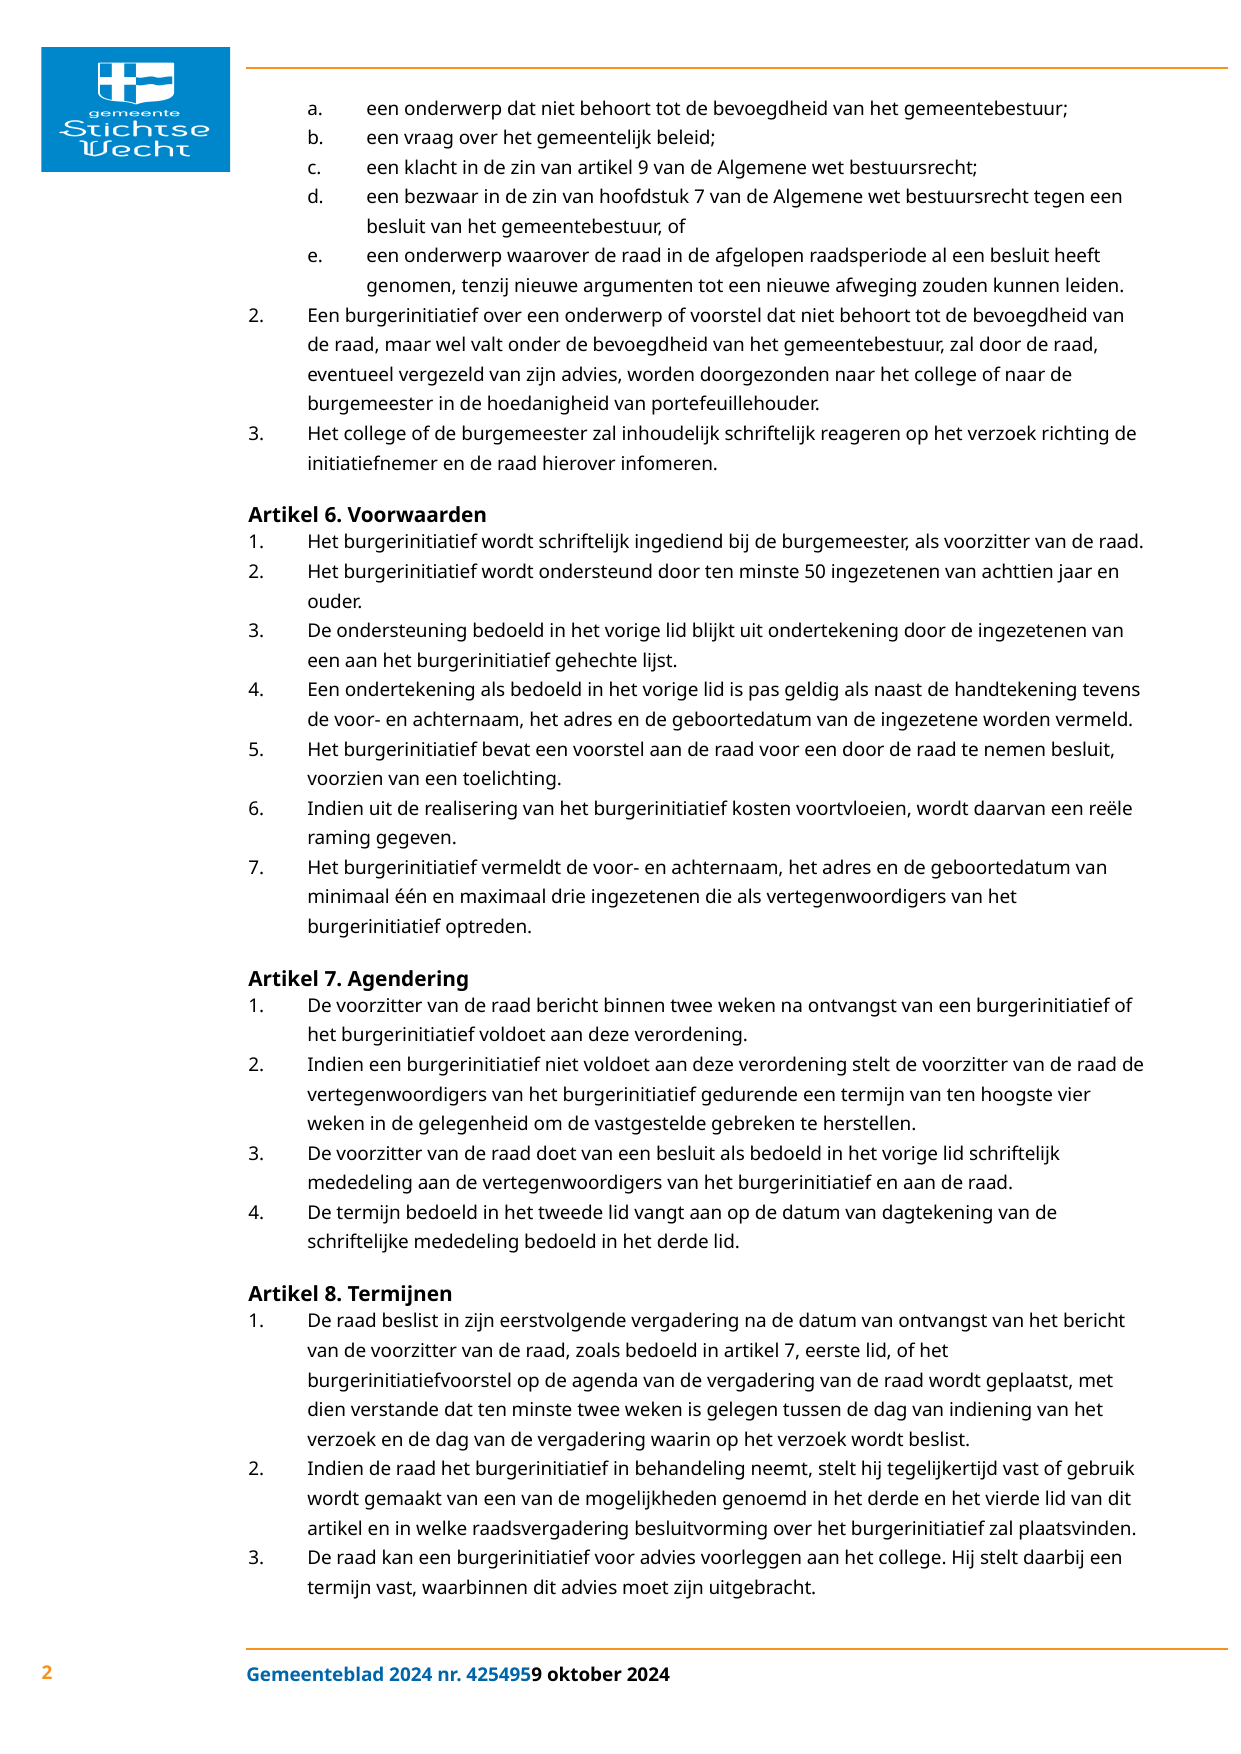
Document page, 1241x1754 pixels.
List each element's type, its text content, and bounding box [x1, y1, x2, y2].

list De raad beslist in zijn eerstvolgende vergadering na de datum van ontvangst van het bericht van de voorzitter van de raad, zoals bedoeld in artikel 7, eerste lid, of het burgerinitiatiefvoorstel op de agenda van de vergadering van de raad wordt geplaatst, met dien verstande dat ten minste twee weken is gelegen tussen de dag van indiening van het verzoek en de dag van de vergadering waarin op het verzoek wordt beslist. [248, 1308, 1152, 1452]
list Indien een burgerinitiatief niet voldoet aan deze verordening stelt de voorzitter van de raad de vertegenwoordigers van het burgerinitiatief gedurende een termijn van ten hoogste vier weken in de gelegenheid om de vastgestelde gebreken te herstellen. [248, 1051, 1152, 1136]
list Een burgerinitiatief over een onderwerp of voorstel dat niet behoort tot de bevoegdheid van de raad, maar wel valt onder de bevoegdheid van het gemeentebestuur, zal door de raad, eventueel vergezeld van zijn advies, worden doorgezonden naar het college of naar de burgemeester in de hoedanigheid van portefeuillehouder. [248, 302, 1152, 416]
list Het burgerinitiatief wordt ondersteund door ten minste 50 ingezetenen van achttien jaar en ouder. [248, 558, 1152, 613]
list een vraag over het gemeentelijk beleid; [307, 124, 1152, 150]
picture [99, 63, 135, 101]
list Het burgerinitiatief bevat een voorstel aan de raad voor een door de raad te nemen besluit, voorzien van een toelichting. [248, 736, 1152, 791]
list Het burgerinitiatief wordt schriftelijk ingediend bij de burgemeester, als voorzitter van de raad. [248, 529, 1152, 554]
picture [137, 63, 174, 103]
list Een ondertekening als bedoeld in het vorige lid is pas geldig als naast de handtekening tevens de voor- en achternaam, het adres en de geboortedatum van de ingezetene worden vermeld. [248, 677, 1152, 732]
list Indien de raad het burgerinitiatief in behandeling neemt, stelt hij tegelijkertijd vast of gebruik wordt gemaakt van een van de mogelijkheden genoemd in het derde en het vierde lid van dit artikel en in welke raadsvergadering besluitvorming over het burgerinitiatief zal plaatsvinden. [248, 1456, 1152, 1540]
list Indien uit de realisering van het burgerinitiatief kosten voortvloeien, wordt daarvan een reële raming gegeven. [248, 795, 1152, 850]
list Het burgerinitiatief vermeldt de voor- en achternaam, het adres en de geboortedatum van minimaal één en maximaal drie ingezetenen die als vertegenwoordigers van het burgerinitiatief optreden. [248, 854, 1152, 939]
list een onderwerp dat niet behoort tot de bevoegdheid van het gemeentebestuur; [307, 95, 1152, 121]
list De raad kan een burgerinitiatief voor advies voorleggen aan het college. Hij stelt daarbij een termijn vast, waarbinnen dit advies moet zijn uitgebracht. [248, 1544, 1152, 1599]
list een bezwaar in de zin van hoofdstuk 7 van de Algemene wet bestuursrecht tegen een besluit van het gemeentebestuur, of [307, 183, 1152, 239]
list Het college of de burgemeester zal inhoudelijk schriftelijk reageren op het verzoek richting de initiatiefnemer en de raad hierover infomeren. [248, 420, 1152, 476]
text Artikel 7. Agendering [248, 964, 1152, 992]
list een klacht in de zin van artikel 9 van de Algemene wet bestuursrecht; [307, 154, 1152, 180]
list De voorzitter van de raad bericht binnen twee weken na ontvangst van een burgerinitiatief of het burgerinitiatief voldoet aan deze verordening. [248, 992, 1152, 1047]
list De ondersteuning bedoeld in het vorige lid blijkt uit ondertekening door de ingezetenen van een aan het burgerinitiatief gehechte lijst. [248, 617, 1152, 673]
text Artikel 8. Termijnen [248, 1279, 1152, 1308]
list een onderwerp waarover de raad in de afgelopen raadsperiode al een besluit heeft genomen, tenzij nieuwe argumenten tot een nieuwe afweging zouden kunnen leiden. [307, 243, 1152, 298]
list De termijn bedoeld in het tweede lid vangt aan op de datum van dagtekening van de schriftelijke mededeling bedoeld in het derde lid. [248, 1199, 1152, 1254]
list De voorzitter van de raad doet van een besluit als bedoeld in het vorige lid schriftelijk mededeling aan de vertegenwoordigers van het burgerinitiatief en aan de raad. [248, 1140, 1152, 1195]
text Artikel 6. Voorwaarden [248, 500, 1152, 529]
